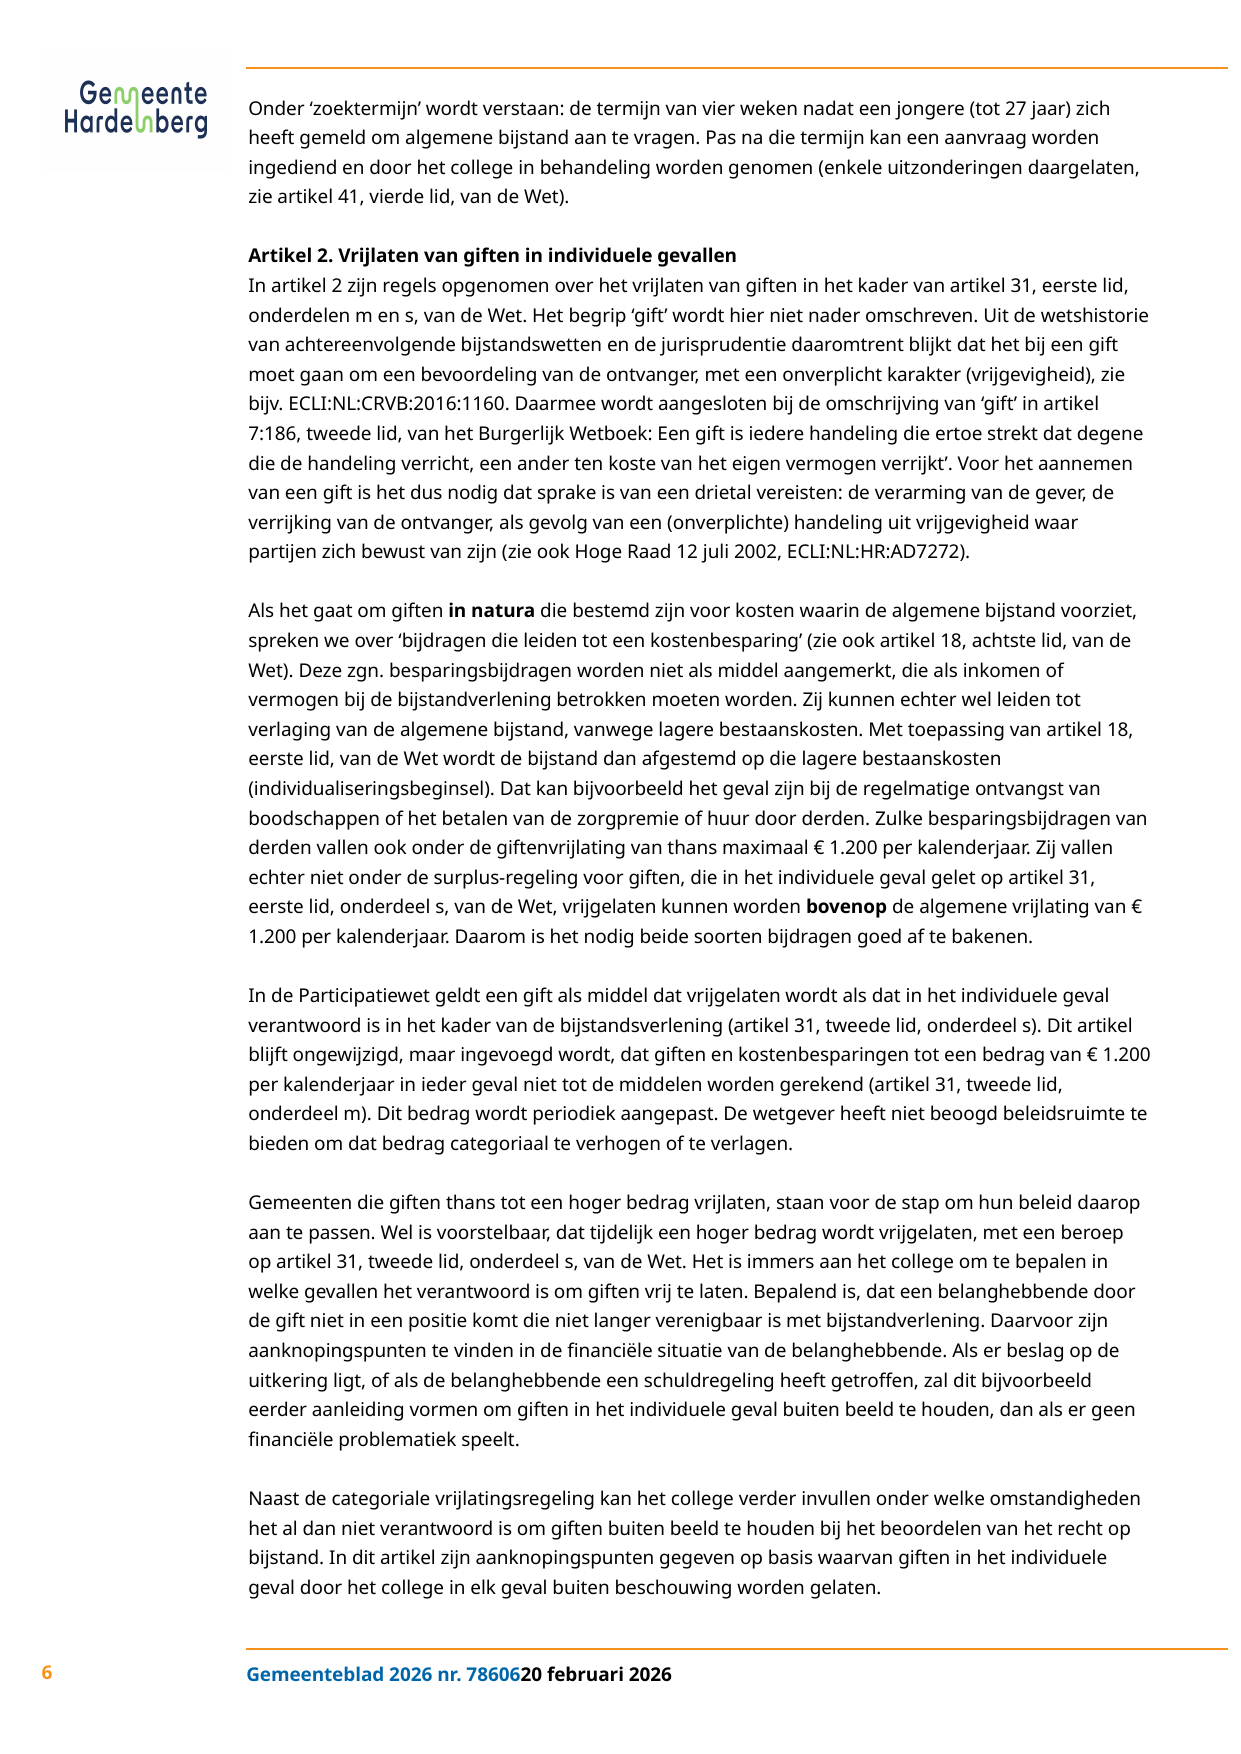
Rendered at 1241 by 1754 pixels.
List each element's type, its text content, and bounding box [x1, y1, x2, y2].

text Als het gaat om giften in natura die bestemd zijn voor kosten waarin de algemene bijstand voorziet, spreken we over ‘bijdragen die leiden tot een kostenbesparing’ (zie ook artikel 18, achtste lid, van de Wet). Deze zgn. besparingsbijdragen worden niet als middel aangemerkt, die als inkomen of vermogen bij de bijstandverlening betrokken moeten worden. Zij kunnen echter wel leiden tot verlaging van de algemene bijstand, vanwege lagere bestaanskosten. Met toepassing van artikel 18, eerste lid, van de Wet wordt de bijstand dan afgestemd op die lagere bestaanskosten (individualiseringsbeginsel). Dat kan bijvoorbeeld het geval zijn bij de regelmatige ontvangst van boodschappen of het betalen van de zorgpremie of huur door derden. Zulke besparingsbijdragen van derden vallen ook onder de giftenvrijlating van thans maximaal € 1.200 per kalenderjaar. Zij vallen echter niet onder de surplus-regeling voor giften, die in het individuele geval gelet op artikel 31, eerste lid, onderdeel s, van de Wet, vrijgelaten kunnen worden bovenop de algemene vrijlating van € 1.200 per kalenderjaar. Daarom is het nodig beide soorten bijdragen goed af te bakenen. [248, 598, 1152, 949]
text In artikel 2 zijn regels opgenomen over het vrijlaten van giften in het kader van artikel 31, eerste lid, onderdelen m en s, van de Wet. Het begrip ‘gift’ wordt hier niet nader omschreven. Uit de wetshistorie van achtereenvolgende bijstandswetten en de jurisprudentie daaromtrent blijkt dat het bij een gift moet gaan om een bevoordeling van de ontvanger, met een onverplicht karakter (vrijgevigheid), zie bijv. ECLI:NL:CRVB:2016:1160. Daarmee wordt aangesloten bij de omschrijving van ‘gift’ in artikel 7:186, tweede lid, van het Burgerlijk Wetboek: Een gift is iedere handeling die ertoe strekt dat degene die de handeling verricht, een ander ten koste van het eigen vermogen verrijkt’. Voor het aannemen van een gift is het dus nodig dat sprake is van een drietal vereisten: de verarming van de gever, de verrijking van de ontvanger, als gevolg van een (onverplichte) handeling uit vrijgevigheid waar partijen zich bewust van zijn (zie ook Hoge Raad 12 juli 2002, ECLI:NL:HR:AD7272). [248, 272, 1152, 564]
text Onder ‘zoektermijn’ wordt verstaan: de termijn van vier weken nadat een jongere (tot 27 jaar) zich heeft gemeld om algemene bijstand aan te vragen. Pas na die termijn kan een aanvraag worden ingediend en door het college in behandeling worden genomen (enkele uitzonderingen daargelaten, zie artikel 41, vierde lid, van de Wet). [248, 95, 1152, 209]
text Gemeenten die giften thans tot een hoger bedrag vrijlaten, staan voor de stap om hun beleid daarop aan te passen. Wel is voorstelbaar, dat tijdelijk een hoger bedrag wordt vrijgelaten, met een beroep op artikel 31, tweede lid, onderdeel s, van de Wet. Het is immers aan het college om te bepalen in welke gevallen het verantwoord is om giften vrij te laten. Bepalend is, dat een belanghebbende door de gift niet in een positie komt die niet langer verenigbaar is met bijstandverlening. Daarvoor zijn aanknopingspunten te vinden in de financiële situatie van de belanghebbende. Als er beslag op de uitkering ligt, of als de belanghebbende een schuldregeling heeft getroffen, zal dit bijvoorbeeld eerder aanleiding vormen om giften in het individuele geval buiten beeld te houden, dan als er geen financiële problematiek speelt. [248, 1189, 1152, 1452]
text Naast de categoriale vrijlatingsregeling kan het college verder invullen onder welke omstandigheden het al dan niet verantwoord is om giften buiten beeld te houden bij het beoordelen van het recht op bijstand. In dit artikel zijn aanknopingspunten gegeven op basis waarvan giften in het individuele geval door het college in elk geval buiten beschouwing worden gelaten. [248, 1485, 1152, 1600]
text Artikel 2. Vrijlaten van giften in individuele gevallen [248, 243, 1152, 268]
text In de Participatiewet geldt een gift als middel dat vrijgelaten wordt als dat in het individuele geval verantwoord is in het kader van de bijstandsverlening (artikel 31, tweede lid, onderdeel s). Dit artikel blijft ongewijzigd, maar ingevoegd wordt, dat giften en kostenbesparingen tot een bedrag van € 1.200 per kalenderjaar in ieder geval niet tot de middelen worden gerekend (artikel 31, tweede lid, onderdeel m). Dit bedrag wordt periodiek aangepast. De wetgever heeft niet beoogd beleidsruimte te bieden om dat bedrag categoriaal te verhogen of te verlagen. [248, 982, 1152, 1156]
picture [41, 47, 231, 172]
